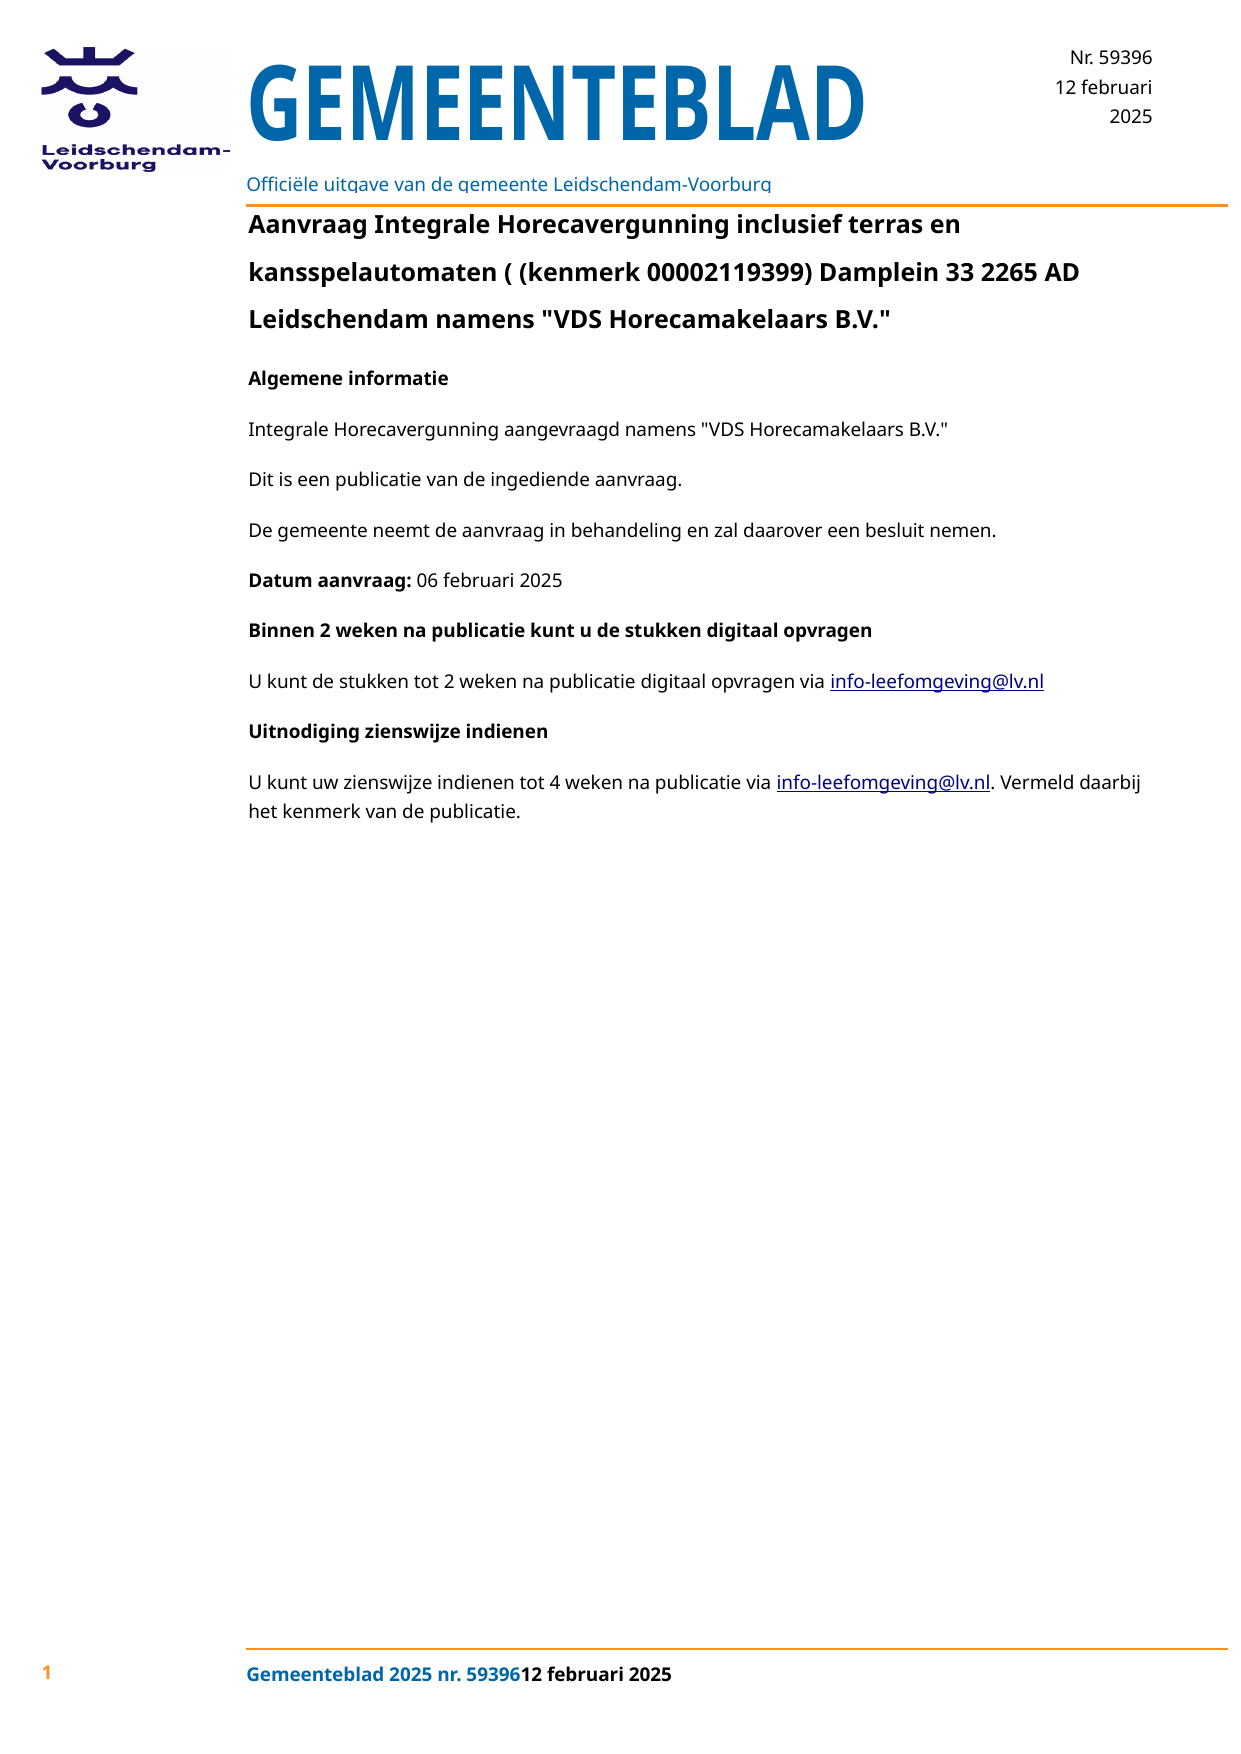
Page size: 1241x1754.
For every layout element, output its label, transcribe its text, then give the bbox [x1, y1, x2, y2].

text Dit is een publicatie van de ingediende aanvraag. [248, 466, 1152, 492]
text Integrale Horecavergunning aangevraagd namens "VDS Horecamakelaars B.V." [248, 416, 1152, 442]
text Binnen 2 weken na publicatie kunt u de stukken digitaal opvragen [248, 618, 1152, 643]
text U kunt de stukken tot 2 weken na publicatie digitaal opvragen via info-leefomgeving@lv.nl [248, 668, 1152, 694]
text Aanvraag Integrale Horecavergunning inclusief terras en kansspelautomaten ( (kenmerk 00002119399) Damplein 33 2265 AD Leidschendam namens "VDS Horecamakelaars B.V." [248, 207, 1152, 336]
text De gemeente neemt de aanvraag in behandeling en zal daarover een besluit nemen. [248, 517, 1152, 542]
text Uitnodiging zienswijze indienen [248, 718, 1152, 744]
picture [41, 47, 231, 172]
text Algemene informatie [248, 366, 1152, 391]
text Datum aanvraag: 06 februari 2025 [248, 567, 1152, 593]
text U kunt uw zienswijze indienen tot 4 weken na publicatie via info-leefomgeving@lv.nl. Vermeld daarbij het kenmerk van de publicatie. [248, 769, 1152, 824]
